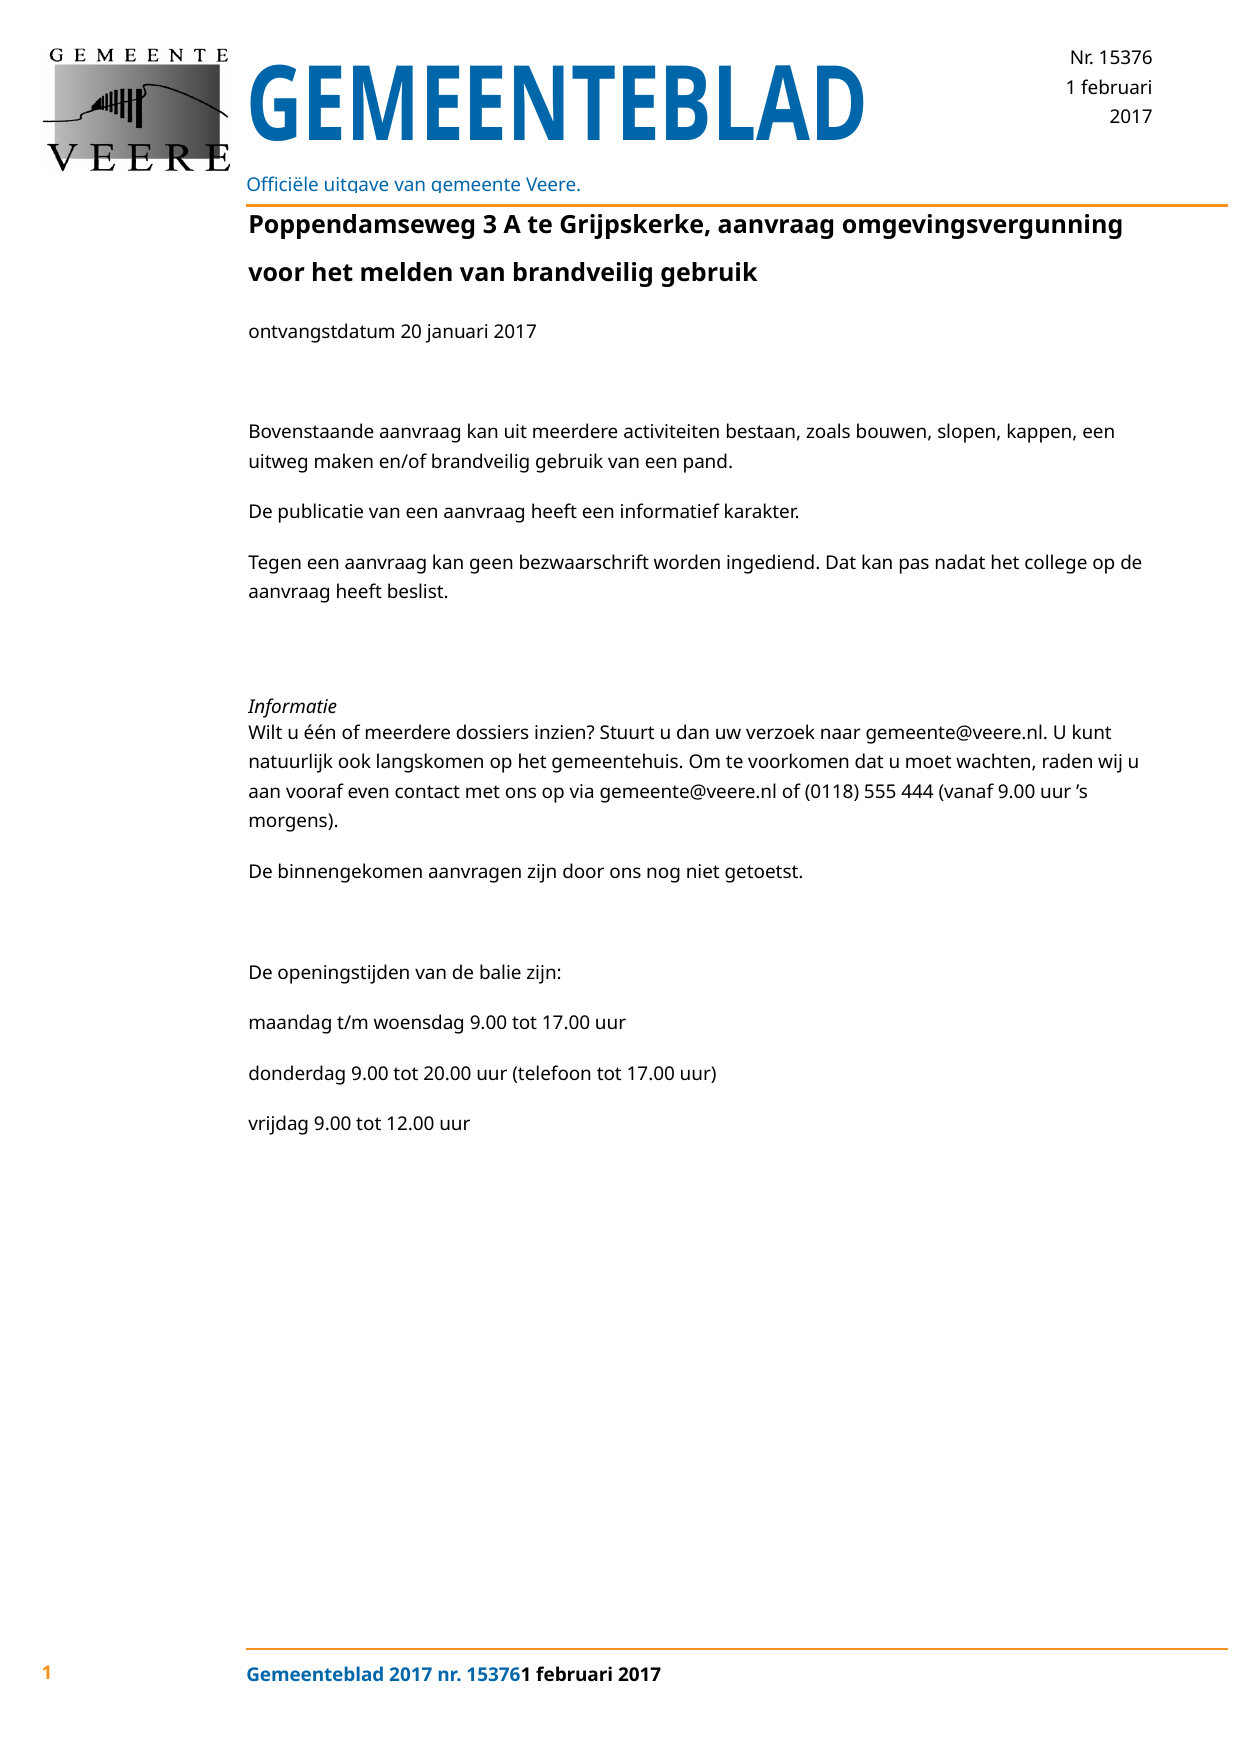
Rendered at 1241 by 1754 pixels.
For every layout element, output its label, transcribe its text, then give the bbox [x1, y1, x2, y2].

text Informatie [248, 693, 1152, 719]
text vrijdag 9.00 tot 12.00 uur [248, 1110, 1152, 1136]
text De publicatie van een aanvraag heeft een informatief karakter. [248, 499, 1152, 524]
text donderdag 9.00 tot 20.00 uur (telefoon tot 17.00 uur) [248, 1060, 1152, 1085]
text ontvangstdatum 20 januari 2017 [248, 318, 1152, 344]
text maandag t/m woensdag 9.00 tot 17.00 uur [248, 1009, 1152, 1035]
text Tegen een aanvraag kan geen bezwaarschrift worden ingediend. Dat kan pas nadat het college op de aanvraag heeft beslist. [248, 549, 1152, 604]
text De openingstijden van de balie zijn: [248, 959, 1152, 984]
text De binnengekomen aanvragen zijn door ons nog niet getoetst. [248, 858, 1152, 884]
text Wilt u één of meerdere dossiers inzien? Stuurt u dan uw verzoek naar gemeente@veere.nl. U kunt natuurlijk ook langskomen op het gemeentehuis. Om te voorkomen dat u moet wachten, raden wij u aan vooraf even contact met ons op via gemeente@veere.nl of (0118) 555 444 (vanaf 9.00 uur ’s morgens). [248, 719, 1152, 833]
picture [41, 47, 231, 172]
text Poppendamseweg 3 A te Grijpskerke, aanvraag omgevingsvergunning voor het melden van brandveilig gebruik [248, 207, 1152, 288]
text Bovenstaande aanvraag kan uit meerdere activiteiten bestaan, zoals bouwen, slopen, kappen, een uitweg maken en/of brandveilig gebruik van een pand. [248, 419, 1152, 474]
